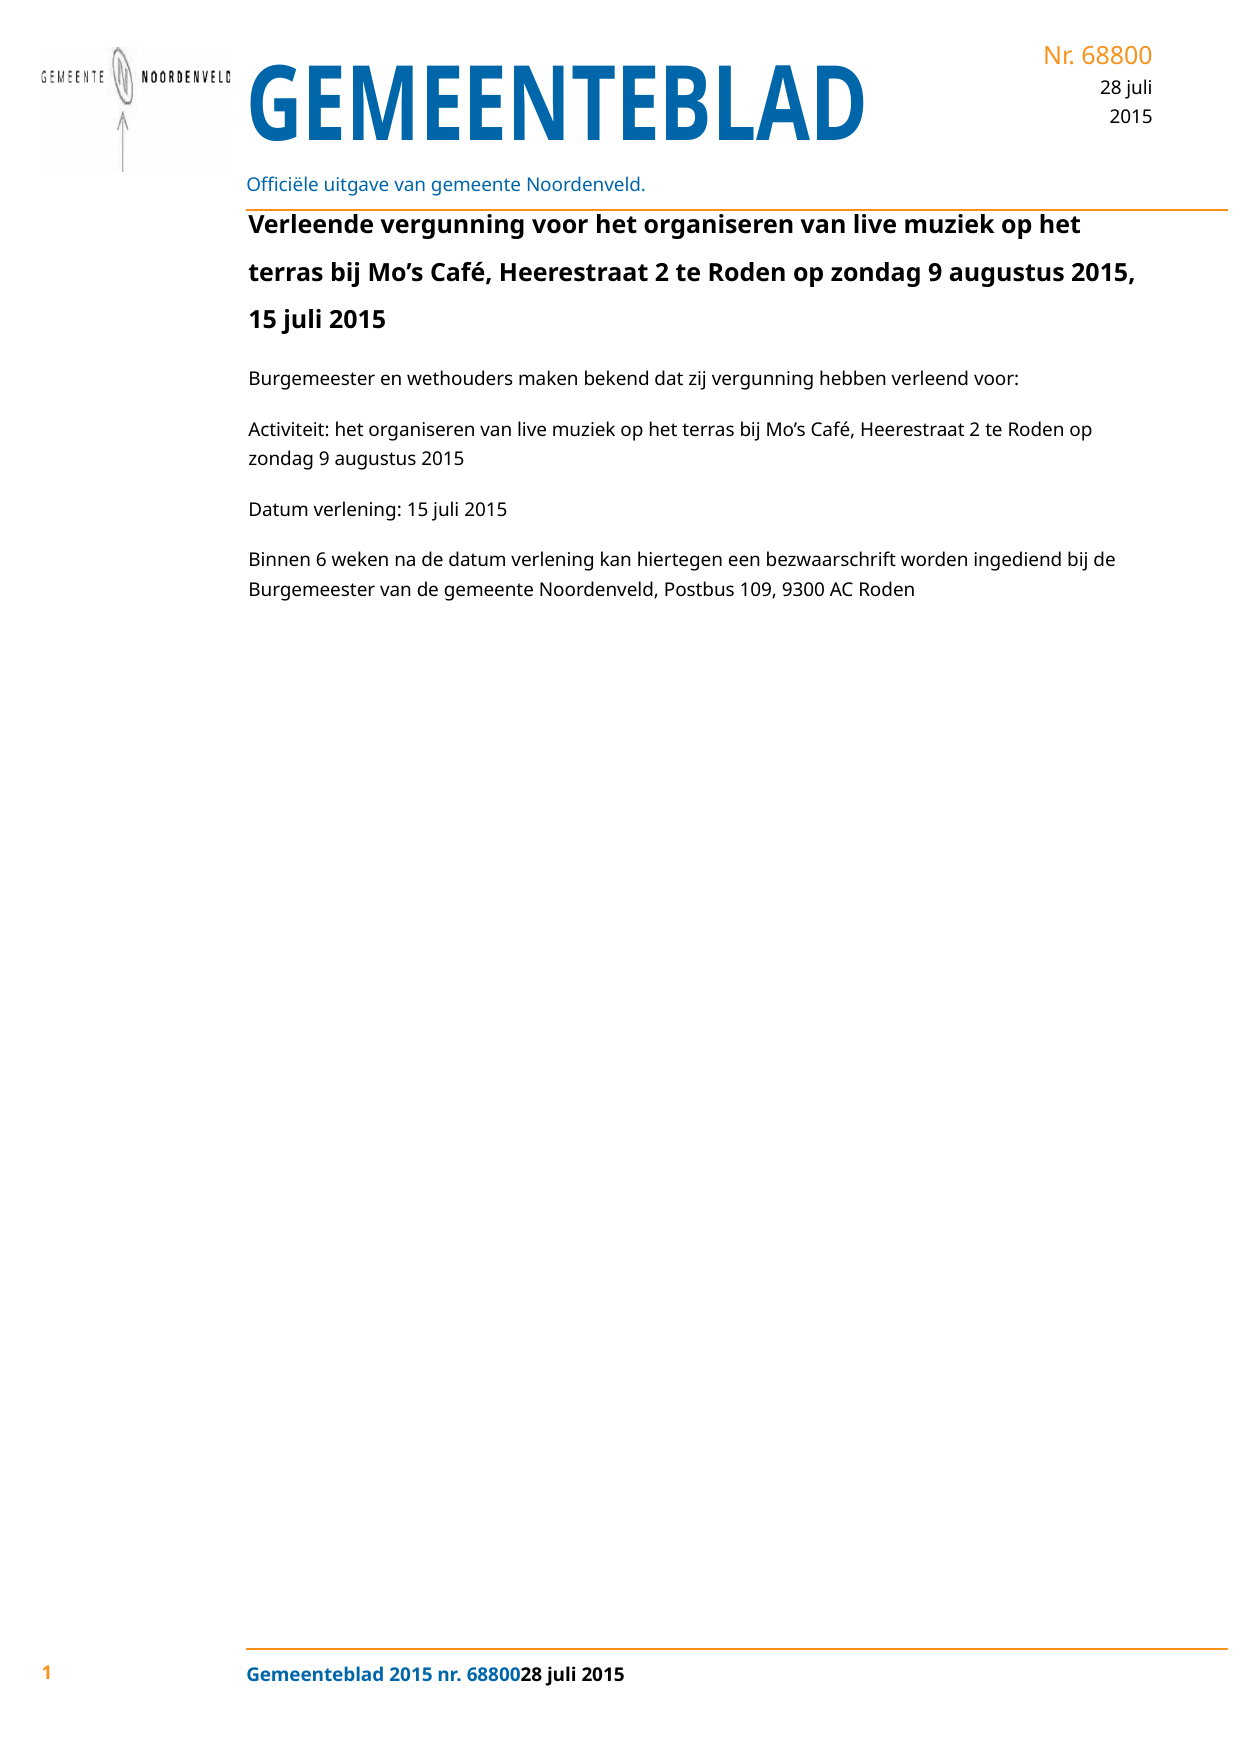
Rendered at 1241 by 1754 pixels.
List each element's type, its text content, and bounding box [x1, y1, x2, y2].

text Datum verlening: 15 juli 2015 [248, 496, 1152, 522]
picture [41, 47, 231, 172]
text Activiteit: het organiseren van live muziek op het terras bij Mo’s Café, Heerestraat 2 te Roden op zondag 9 augustus 2015 [248, 416, 1152, 471]
text Burgemeester en wethouders maken bekend dat zij vergunning hebben verleend voor: [248, 366, 1152, 391]
text Verleende vergunning voor het organiseren van live muziek op het terras bij Mo’s Café, Heerestraat 2 te Roden op zondag 9 augustus 2015, 15 juli 2015 [248, 211, 1152, 336]
text Binnen 6 weken na de datum verlening kan hiertegen een bezwaarschrift worden ingediend bij de Burgemeester van de gemeente Noordenveld, Postbus 109, 9300 AC Roden [248, 546, 1152, 602]
